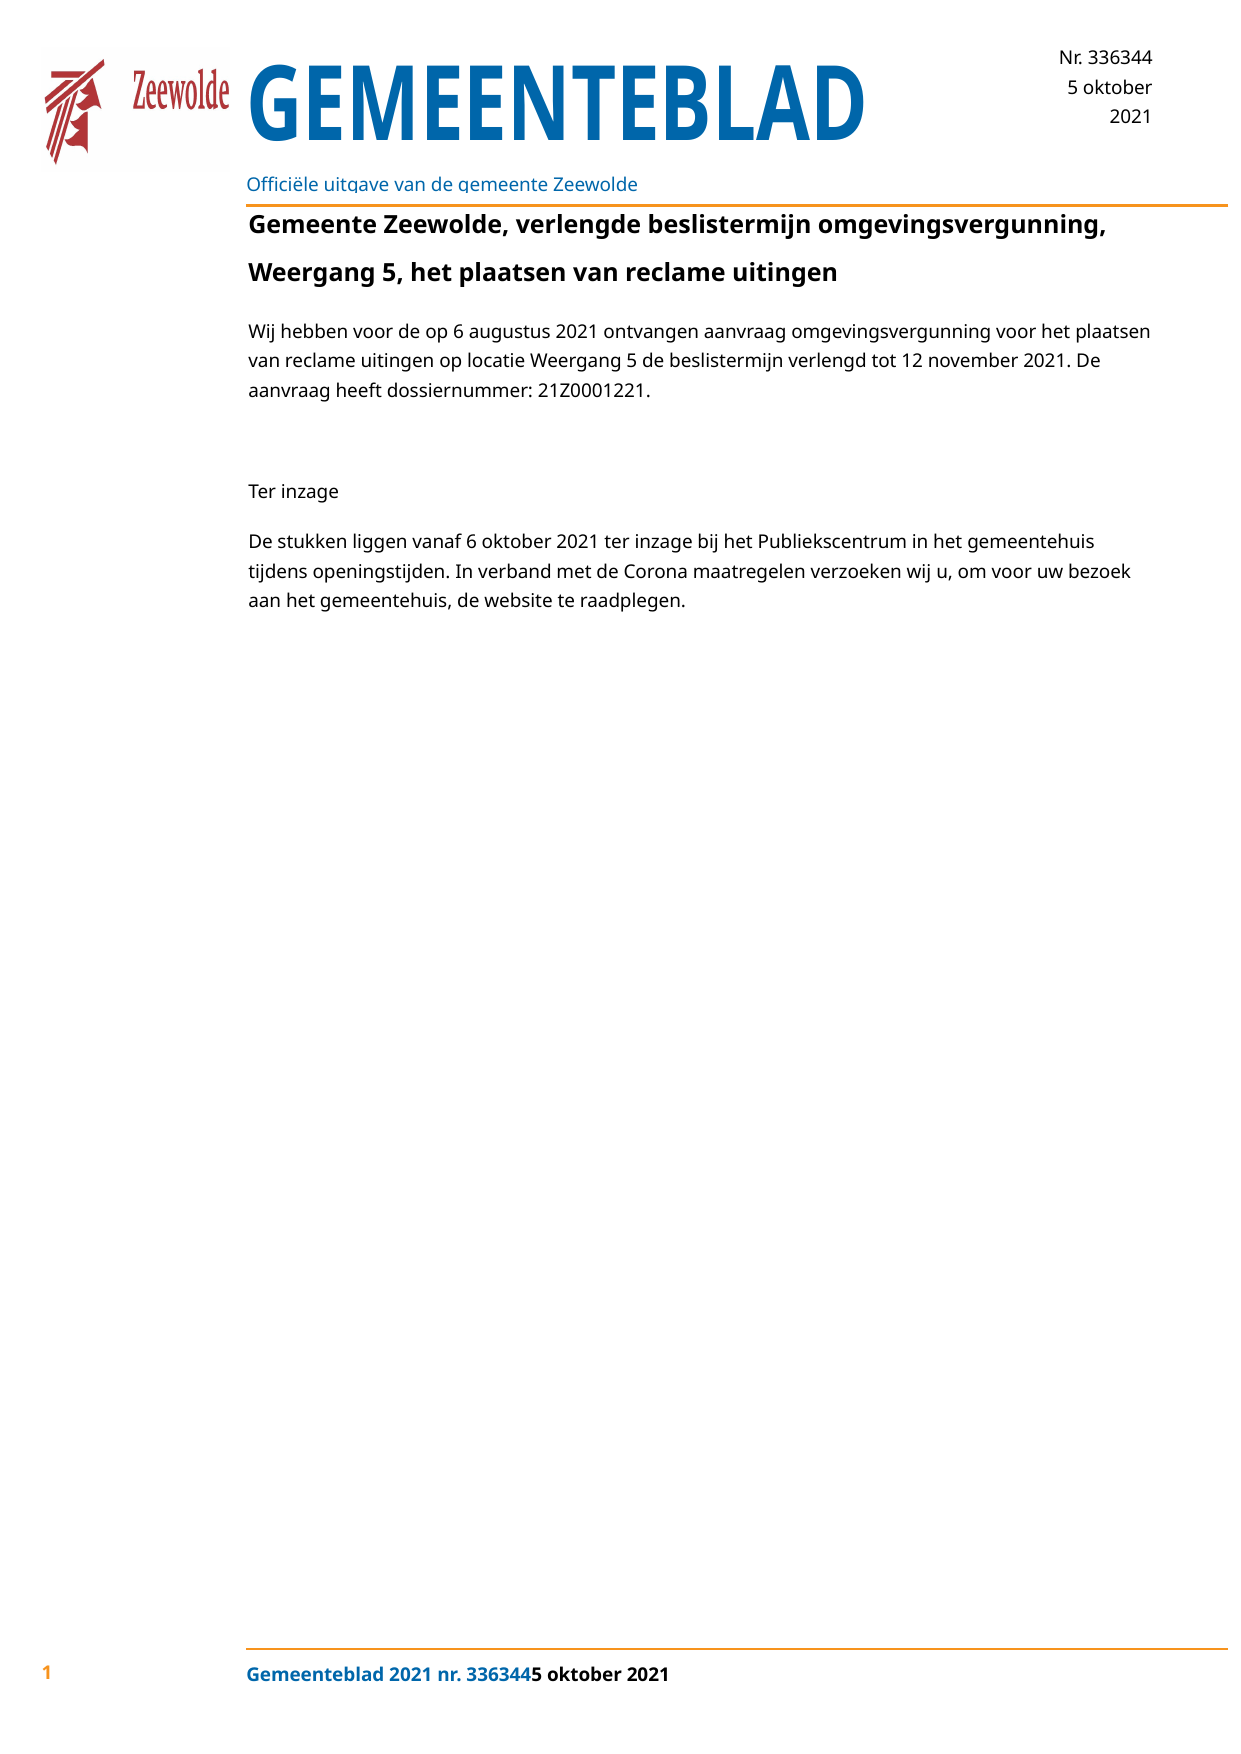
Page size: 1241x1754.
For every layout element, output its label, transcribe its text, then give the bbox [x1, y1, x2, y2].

text Wij hebben voor de op 6 augustus 2021 ontvangen aanvraag omgevingsvergunning voor het plaatsen van reclame uitingen op locatie Weergang 5 de beslistermijn verlengd tot 12 november 2021. De aanvraag heeft dossiernummer: 21Z0001221. [248, 318, 1152, 403]
text Ter inzage [248, 478, 1152, 504]
text Gemeente Zeewolde, verlengde beslistermijn omgevingsvergunning, Weergang 5, het plaatsen van reclame uitingen [248, 207, 1152, 288]
picture [41, 47, 231, 172]
text De stukken liggen vanaf 6 oktober 2021 ter inzage bij het Publiekscentrum in het gemeentehuis tijdens openingstijden. In verband met de Corona maatregelen verzoeken wij u, om voor uw bezoek aan het gemeentehuis, de website te raadplegen. [248, 528, 1152, 613]
